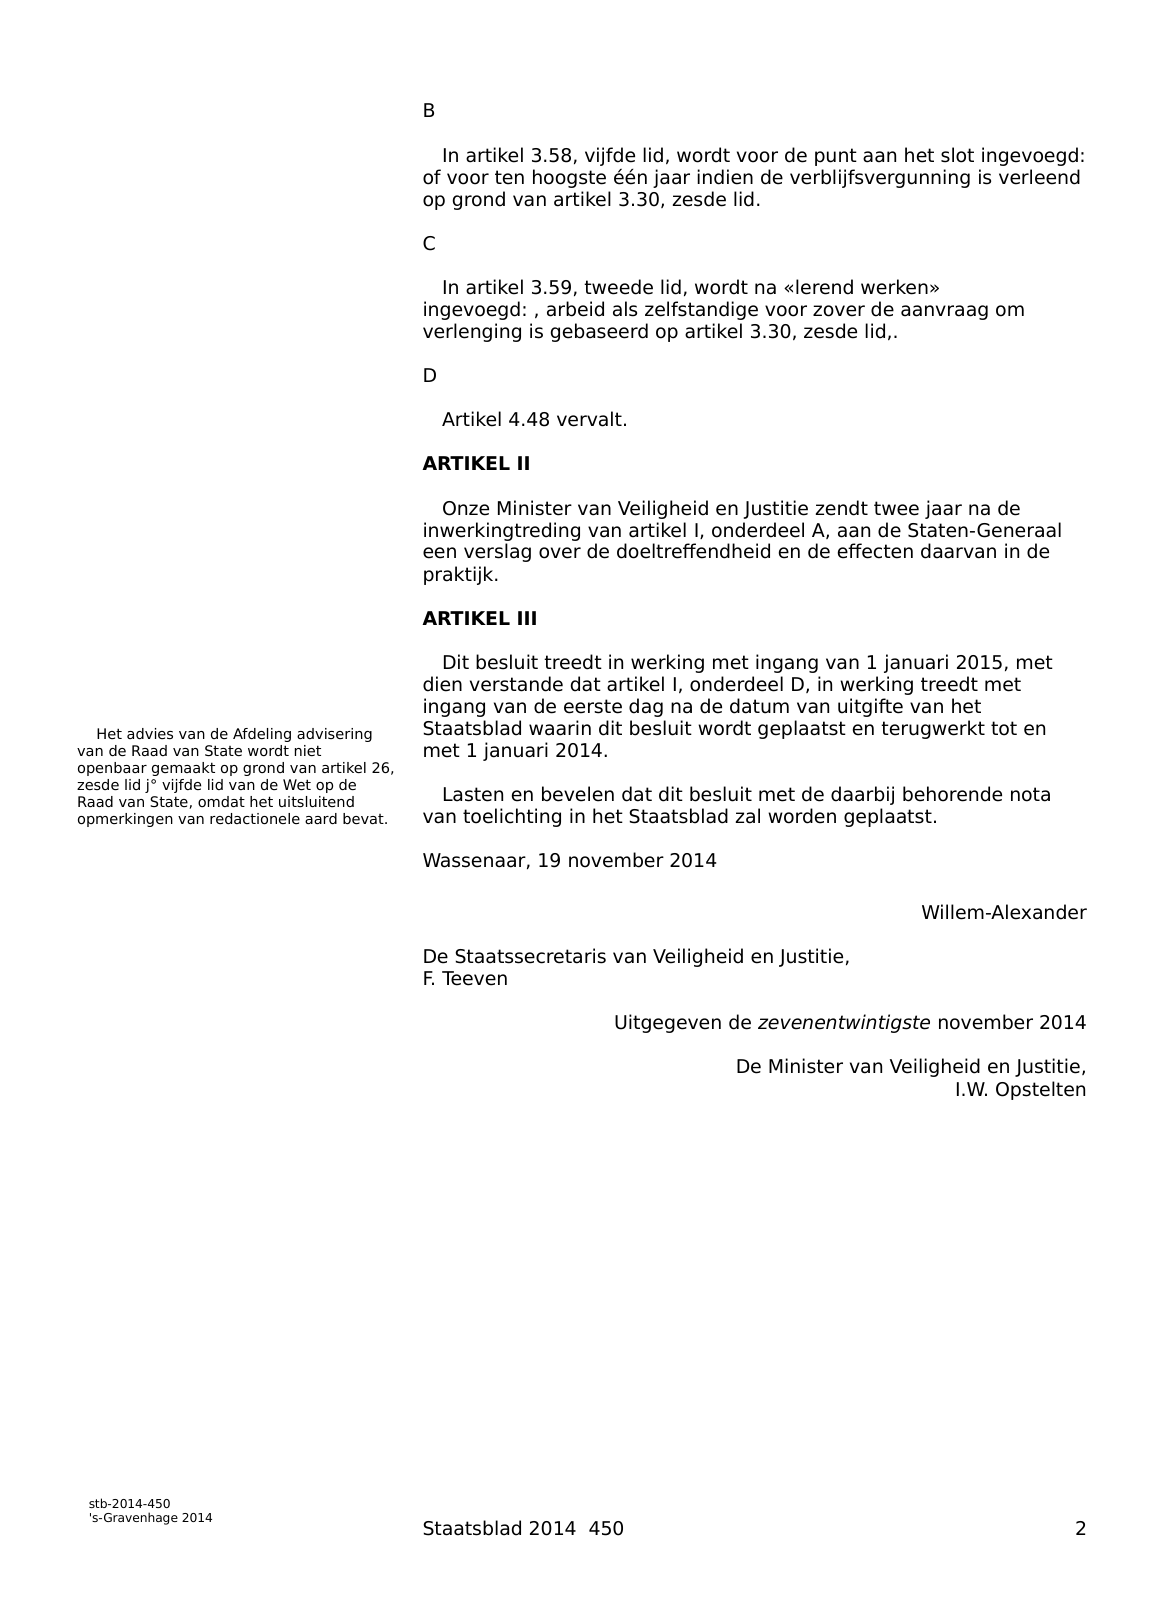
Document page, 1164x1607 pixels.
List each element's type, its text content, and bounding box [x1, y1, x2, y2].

subtitle ARTIKEL II [422, 453, 1087, 475]
text Uitgegeven de zevenentwintigste november 2014 [422, 1012, 1087, 1034]
text Artikel 4.48 vervalt. [422, 409, 1087, 431]
text Dit besluit treedt in werking met ingang van 1 januari 2015, met dien verstande dat artikel I, onderdeel D, in werking treedt met ingang van de eerste dag na de datum van uitgifte van het Staatsblad waarin dit besluit wordt geplaatst en terugwerkt tot en met 1 januari 2014. [422, 652, 1087, 762]
text B [422, 100, 1087, 122]
text Lasten en bevelen dat dit besluit met de daarbij behorende nota van toelichting in het Staatsblad zal worden geplaatst. [422, 784, 1087, 828]
text In artikel 3.58, vijfde lid, wordt voor de punt aan het slot ingevoegd: of voor ten hoogste één jaar indien de verblijfsvergunning is verleend op grond van artikel 3.30, zesde lid. [422, 144, 1087, 211]
text stb-2014-450 [88, 1497, 323, 1511]
text De Staatssecretaris van Veiligheid en Justitie, F. Teeven [422, 946, 1087, 990]
text C [422, 233, 1087, 255]
text D [422, 365, 1087, 387]
text De Minister van Veiligheid en Justitie, I.W. Opstelten [422, 1056, 1087, 1100]
text Willem-Alexander [422, 902, 1087, 924]
text Onze Minister van Veiligheid en Justitie zendt twee jaar na de inwerkingtreding van artikel I, onderdeel A, aan de Staten-Generaal een verslag over de doeltreffendheid en de effecten daarvan in de praktijk. [422, 497, 1087, 585]
text 's-Gravenhage 2014 [88, 1511, 323, 1525]
subtitle ARTIKEL III [422, 608, 1087, 629]
text Het advies van de Afdeling advisering van de Raad van State wordt niet openbaar gemaakt op grond van artikel 26, zesde lid j° vijfde lid van de Wet op de Raad van State, omdat het uitsluitend opmerkingen van redactionele aard bevat. [77, 726, 396, 828]
text Wassenaar, 19 november 2014 [422, 850, 1087, 872]
text In artikel 3.59, tweede lid, wordt na «lerend werken» ingevoegd: , arbeid als zelfstandige voor zover de aanvraag om verlenging is gebaseerd op artikel 3.30, zesde lid,. [422, 277, 1087, 343]
